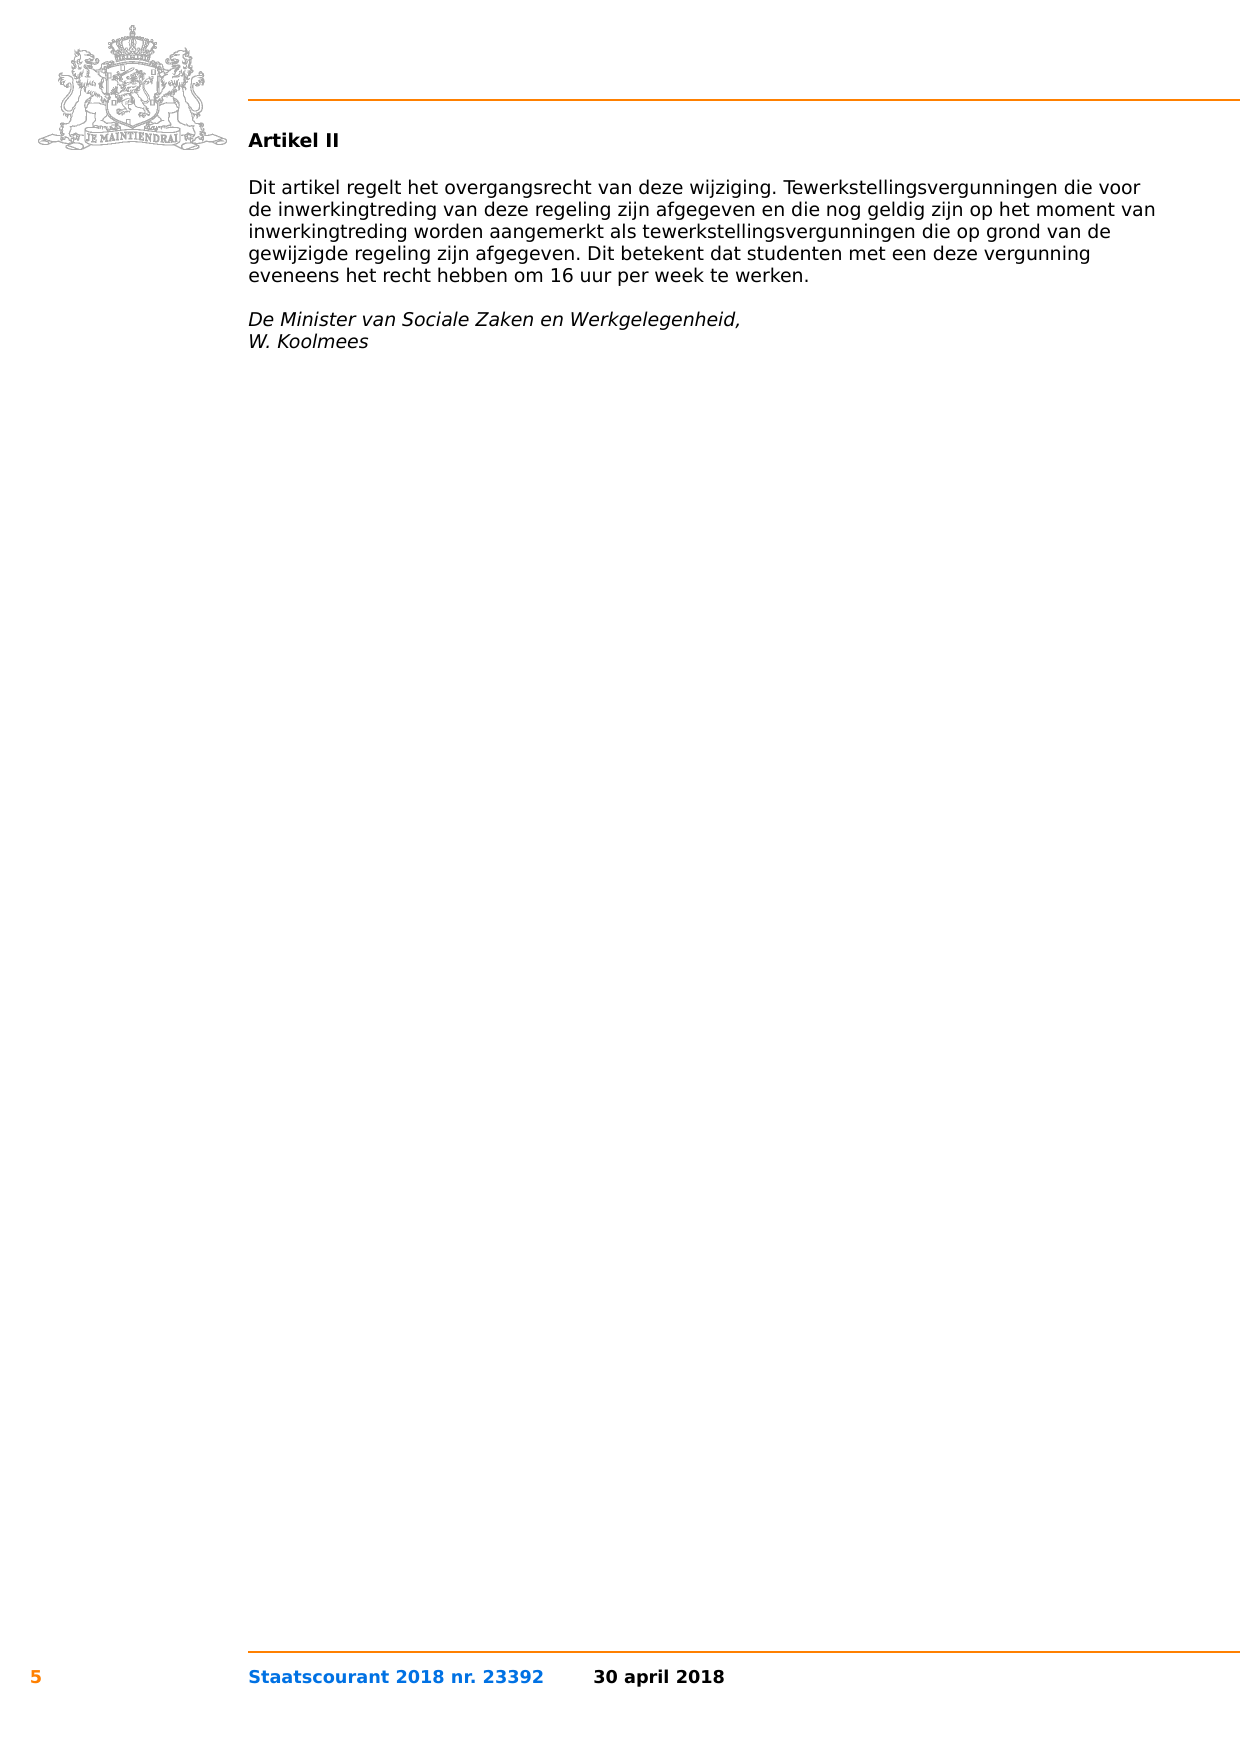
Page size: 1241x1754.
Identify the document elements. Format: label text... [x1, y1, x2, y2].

subtitle Artikel II [248, 130, 1163, 152]
text Dit artikel regelt het overgangsrecht van deze wijziging. Tewerkstellingsvergunningen die voor de inwerkingtreding van deze regeling zijn afgegeven en die nog geldig zijn op het moment van inwerkingtreding worden aangemerkt als tewerkstellingsvergunningen die op grond van de gewijzigde regeling zijn afgegeven. Dit betekent dat studenten met een deze vergunning eveneens het recht hebben om 16 uur per week te werken. [248, 177, 1163, 287]
text De Minister van Sociale Zaken en Werkgelegenheid, W. Koolmees [248, 309, 1163, 353]
picture [38, 25, 227, 150]
